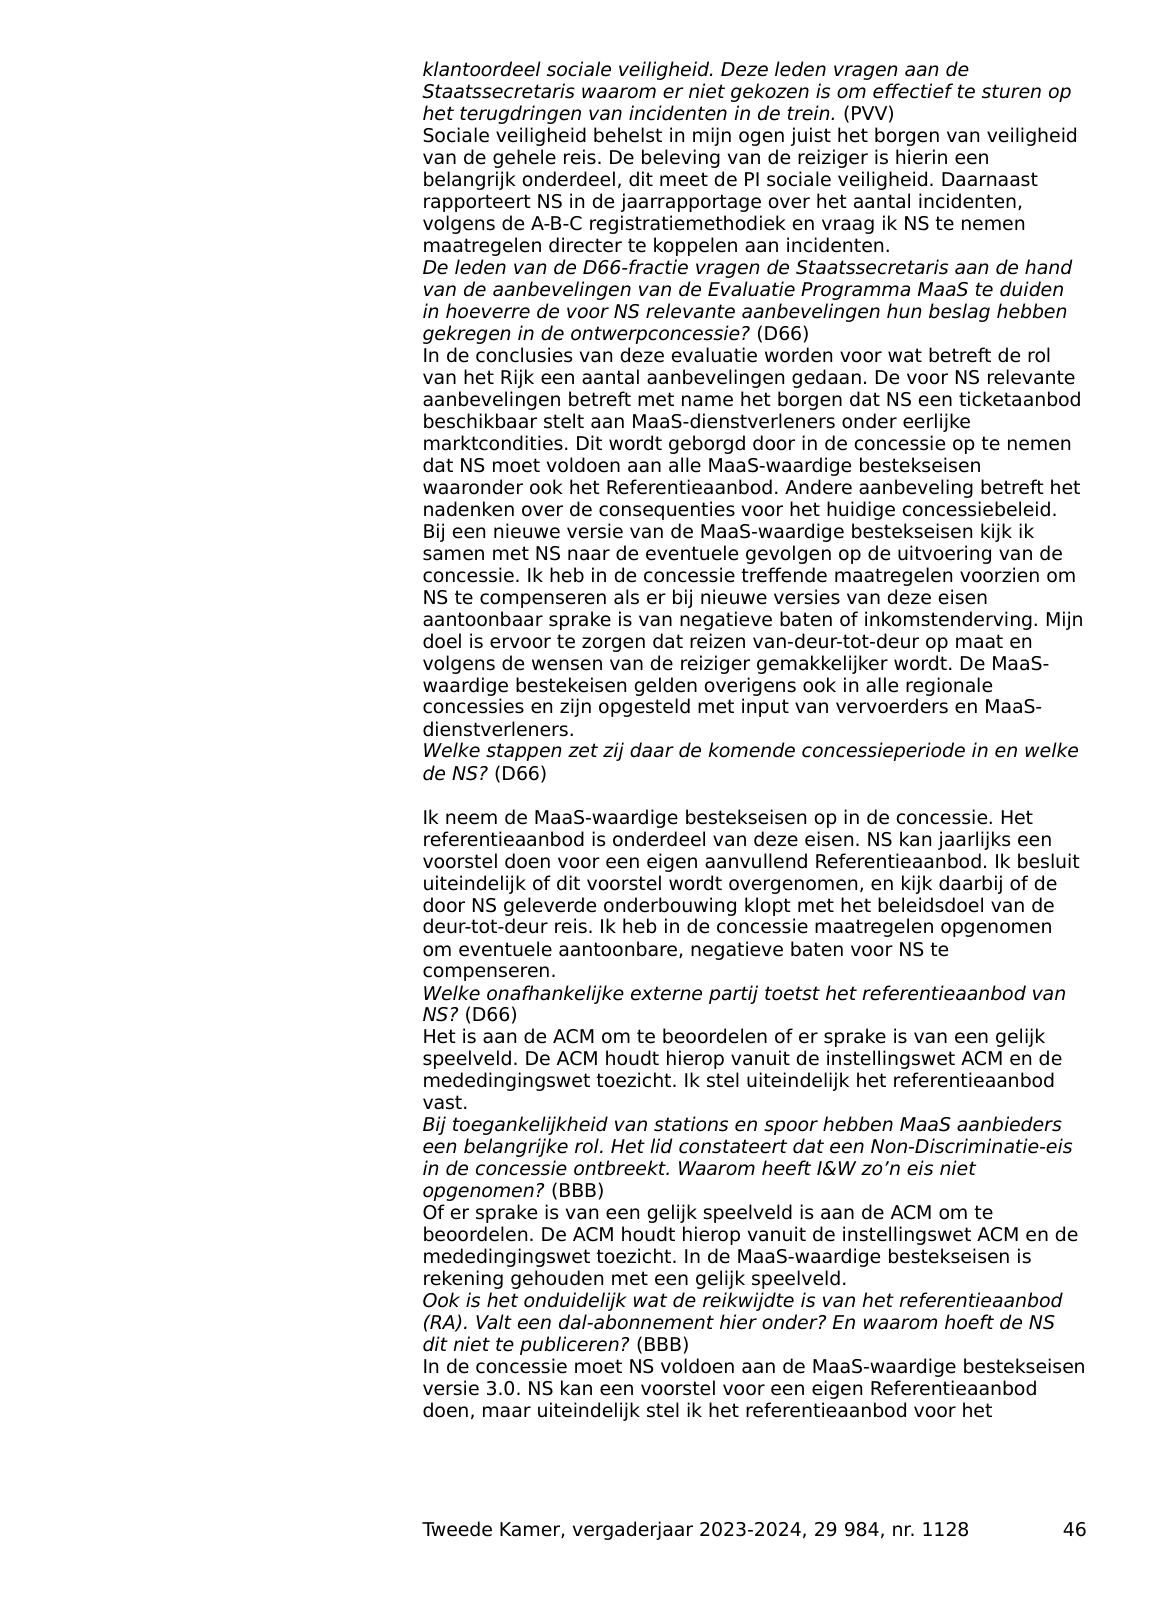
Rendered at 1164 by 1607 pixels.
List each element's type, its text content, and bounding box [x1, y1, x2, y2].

text De leden van de D66-fractie vragen de Staatssecretaris aan de hand van de aanbevelingen van de Evaluatie Programma MaaS te duiden in hoeverre de voor NS relevante aanbevelingen hun beslag hebben gekregen in de ontwerpconcessie? (D66) [422, 257, 1087, 345]
text Ik neem de MaaS-waardige bestekseisen op in de concessie. Het referentieaanbod is onderdeel van deze eisen. NS kan jaarlijks een voorstel doen voor een eigen aanvullend Referentieaanbod. Ik besluit uiteindelijk of dit voorstel wordt overgenomen, en kijk daarbij of de door NS geleverde onderbouwing klopt met het beleidsdoel van de deur-tot-deur reis. Ik heb in de concessie maatregelen opgenomen om eventuele aantoonbare, negatieve baten voor NS te compenseren. [422, 807, 1087, 982]
text Het is aan de ACM om te beoordelen of er sprake is van een gelijk speelveld. De ACM houdt hierop vanuit de instellingswet ACM en de mededingingswet toezicht. Ik stel uiteindelijk het referentieaanbod vast. [422, 1026, 1087, 1114]
text Bij toegankelijkheid van stations en spoor hebben MaaS aanbieders een belangrijke rol. Het lid constateert dat een Non-Discriminatie-eis in de concessie ontbreekt. Waarom heeft I&W zo’n eis niet opgenomen? (BBB) [422, 1114, 1087, 1202]
text Welke stappen zet zij daar de komende concessieperiode in en welke de NS? (D66) [422, 740, 1087, 784]
text Of er sprake is van een gelijk speelveld is aan de ACM om te beoordelen. De ACM houdt hierop vanuit de instellingswet ACM en de mededingingswet toezicht. In de MaaS-waardige bestekseisen is rekening gehouden met een gelijk speelveld. [422, 1202, 1087, 1290]
text klantoordeel sociale veiligheid. Deze leden vragen aan de Staatssecretaris waarom er niet gekozen is om effectief te sturen op het terugdringen van incidenten in de trein. (PVV) [422, 59, 1087, 125]
text Sociale veiligheid behelst in mijn ogen juist het borgen van veiligheid van de gehele reis. De beleving van de reiziger is hierin een belangrijk onderdeel, dit meet de PI sociale veiligheid. Daarnaast rapporteert NS in de jaarrapportage over het aantal incidenten, volgens de A-B-C registratiemethodiek en vraag ik NS te nemen maatregelen directer te koppelen aan incidenten. [422, 125, 1087, 257]
text Welke onafhankelijke externe partij toetst het referentieaanbod van NS? (D66) [422, 982, 1087, 1026]
text In de conclusies van deze evaluatie worden voor wat betreft de rol van het Rijk een aantal aanbevelingen gedaan. De voor NS relevante aanbevelingen betreft met name het borgen dat NS een ticketaanbod beschikbaar stelt aan MaaS-dienstverleners onder eerlijke marktcondities. Dit wordt geborgd door in de concessie op te nemen dat NS moet voldoen aan alle MaaS-waardige bestekseisen waaronder ook het Referentieaanbod. Andere aanbeveling betreft het nadenken over de consequenties voor het huidige concessiebeleid. Bij een nieuwe versie van de MaaS-waardige bestekseisen kijk ik samen met NS naar de eventuele gevolgen op de uitvoering van de concessie. Ik heb in de concessie treffende maatregelen voorzien om NS te compenseren als er bij nieuwe versies van deze eisen aantoonbaar sprake is van negatieve baten of inkomstenderving. Mijn doel is ervoor te zorgen dat reizen van-deur-tot-deur op maat en volgens de wensen van de reiziger gemakkelijker wordt. De MaaS-waardige bestekeisen gelden overigens ook in alle regionale concessies en zijn opgesteld met input van vervoerders en MaaS-dienstverleners. [422, 345, 1087, 740]
text In de concessie moet NS voldoen aan de MaaS-waardige bestekseisen versie 3.0. NS kan een voorstel voor een eigen Referentieaanbod doen, maar uiteindelijk stel ik het referentieaanbod voor het [422, 1356, 1087, 1422]
text Ook is het onduidelijk wat de reikwijdte is van het referentieaanbod (RA). Valt een dal-abonnement hier onder? En waarom hoeft de NS dit niet te publiceren? (BBB) [422, 1290, 1087, 1356]
